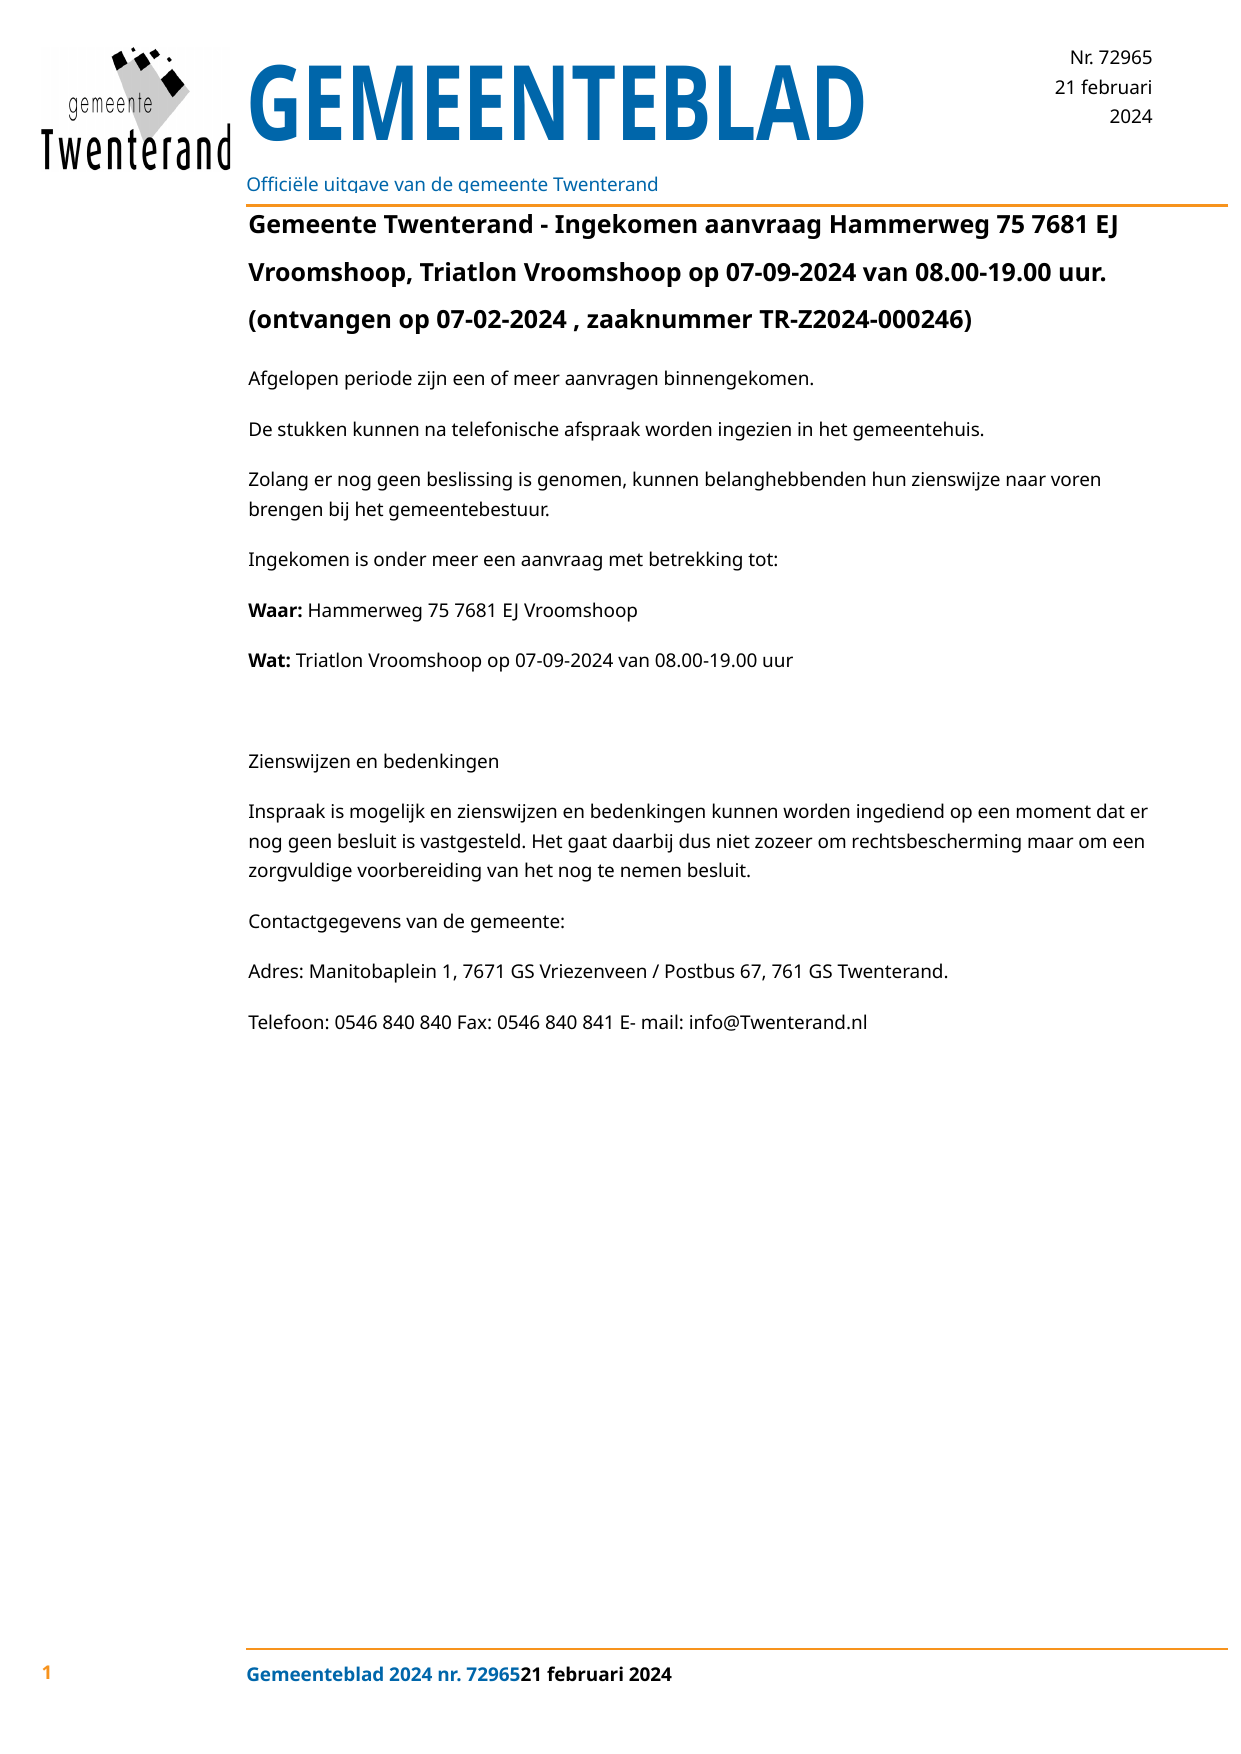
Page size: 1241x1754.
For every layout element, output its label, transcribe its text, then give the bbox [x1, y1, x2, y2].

text Adres: Manitobaplein 1, 7671 GS Vriezenveen / Postbus 67, 761 GS Twenterand. [248, 958, 1152, 984]
text Contactgegevens van de gemeente: [248, 908, 1152, 934]
text De stukken kunnen na telefonische afspraak worden ingezien in het gemeentehuis. [248, 416, 1152, 442]
picture [41, 47, 231, 172]
text Ingekomen is onder meer een aanvraag met betrekking tot: [248, 546, 1152, 572]
text Zolang er nog geen beslissing is genomen, kunnen belanghebbenden hun zienswijze naar voren brengen bij het gemeentebestuur. [248, 466, 1152, 522]
text Waar: Hammerweg 75 7681 EJ Vroomshoop [248, 597, 1152, 622]
text Afgelopen periode zijn een of meer aanvragen binnengekomen. [248, 366, 1152, 391]
text Wat: Triatlon Vroomshoop op 07-09-2024 van 08.00-19.00 uur [248, 647, 1152, 673]
text Gemeente Twenterand - Ingekomen aanvraag Hammerweg 75 7681 EJ Vroomshoop, Triatlon Vroomshoop op 07-09-2024 van 08.00-19.00 uur. (ontvangen op 07-02-2024 , zaaknummer TR-Z2024-000246) [248, 207, 1152, 336]
text Inspraak is mogelijk en zienswijzen en bedenkingen kunnen worden ingediend op een moment dat er nog geen besluit is vastgesteld. Het gaat daarbij dus niet zozeer om rechtsbescherming maar om een zorgvuldige voorbereiding van het nog te nemen besluit. [248, 798, 1152, 883]
text Telefoon: 0546 840 840 Fax: 0546 840 841 E- mail: info@Twenterand.nl [248, 1009, 1152, 1034]
text Zienswijzen en bedenkingen [248, 748, 1152, 774]
